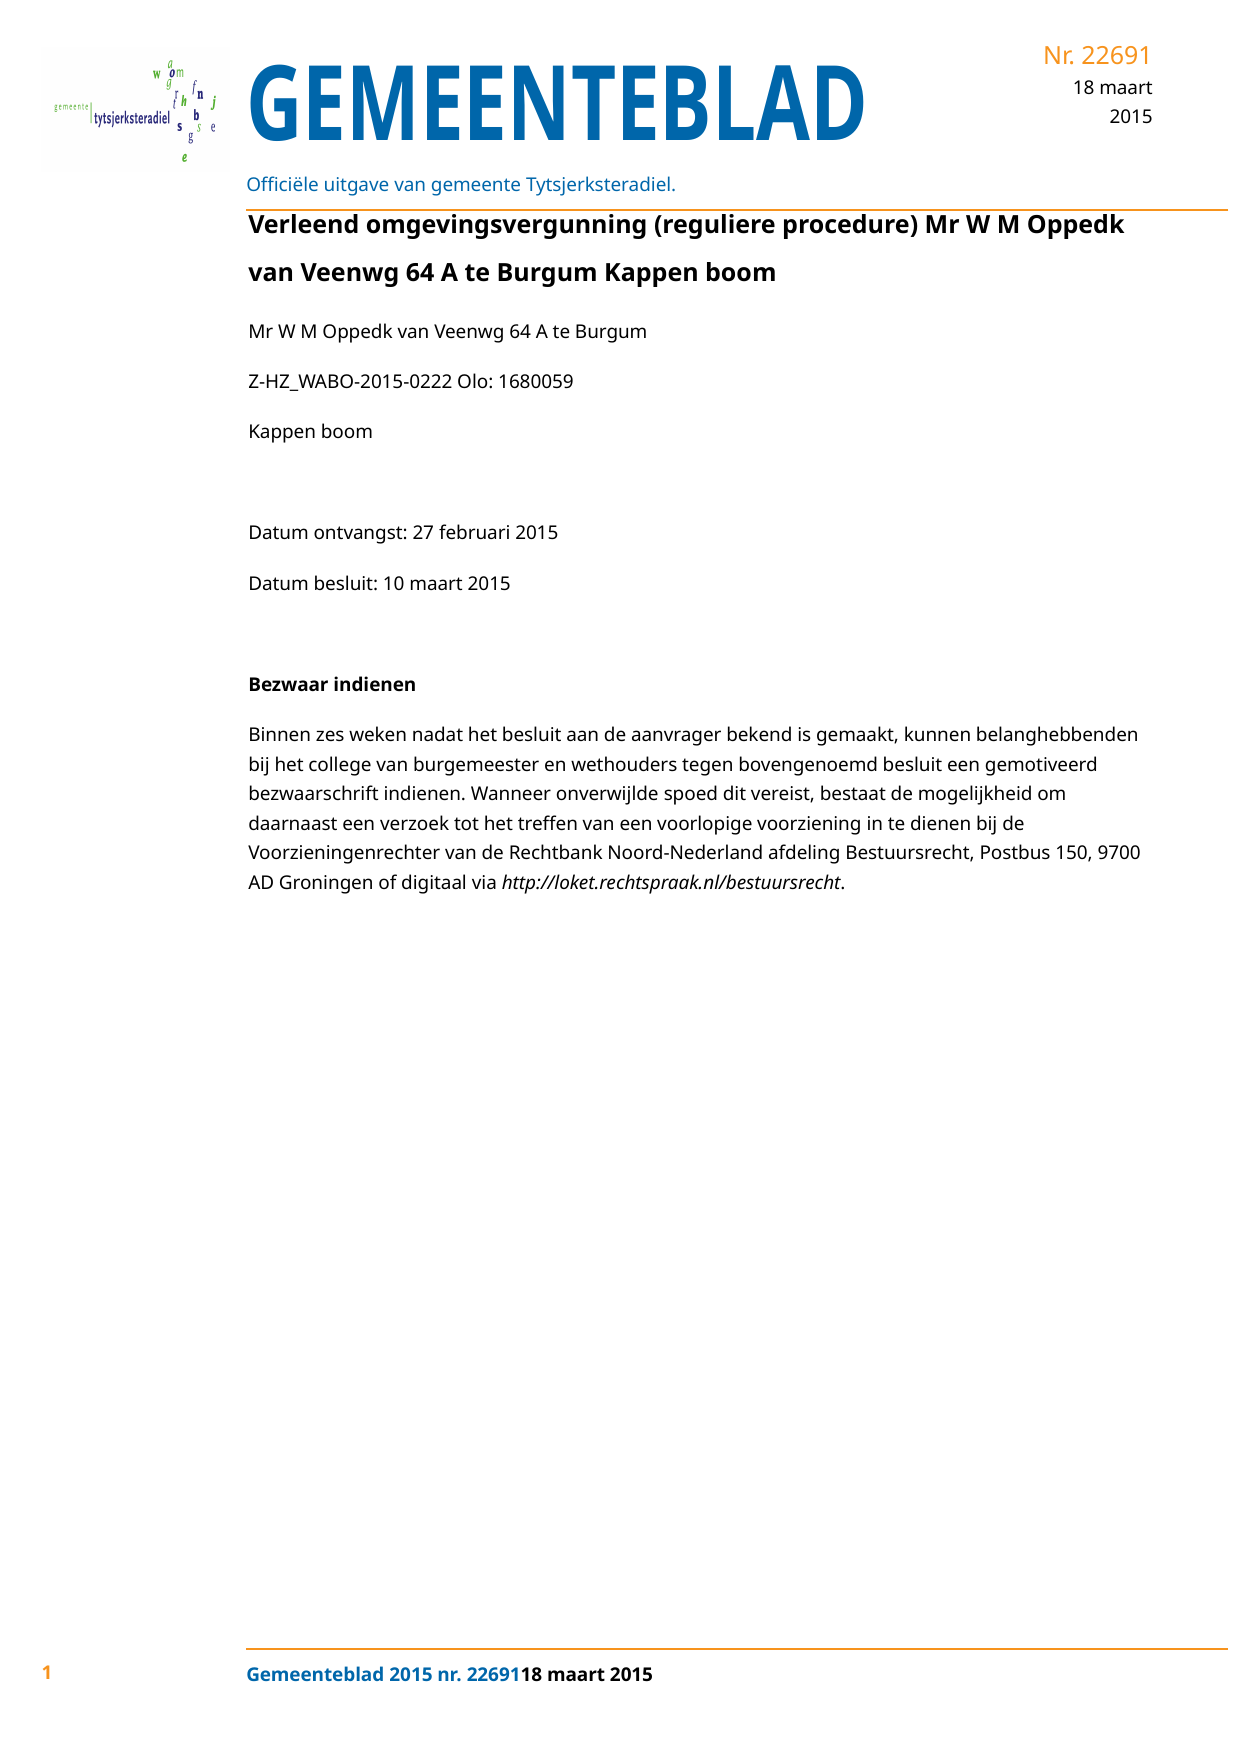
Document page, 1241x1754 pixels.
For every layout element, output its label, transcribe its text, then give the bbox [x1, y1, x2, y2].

text Verleend omgevingsvergunning (reguliere procedure) Mr W M Oppedk van Veenwg 64 A te Burgum Kappen boom [248, 211, 1152, 288]
text Bezwaar indienen [248, 671, 1152, 697]
text Mr W M Oppedk van Veenwg 64 A te Burgum [248, 318, 1152, 344]
text Z-HZ_WABO-2015-0222 Olo: 1680059 [248, 368, 1152, 394]
text Kappen boom [248, 419, 1152, 444]
text Datum ontvangst: 27 februari 2015 [248, 519, 1152, 545]
text Datum besluit: 10 maart 2015 [248, 570, 1152, 596]
picture [41, 47, 231, 172]
text Binnen zes weken nadat het besluit aan de aanvrager bekend is gemaakt, kunnen belanghebbenden bij het college van burgemeester en wethouders tegen bovengenoemd besluit een gemotiveerd bezwaarschrift indienen. Wanneer onverwijlde spoed dit vereist, bestaat de mogelijkheid om daarnaast een verzoek tot het treffen van een voorlopige voorziening in te dienen bij de Voorzieningenrechter van de Rechtbank Noord-Nederland afdeling Bestuursrecht, Postbus 150, 9700 AD Groningen of digitaal via http://loket.rechtspraak.nl/bestuursrecht. [248, 721, 1152, 895]
